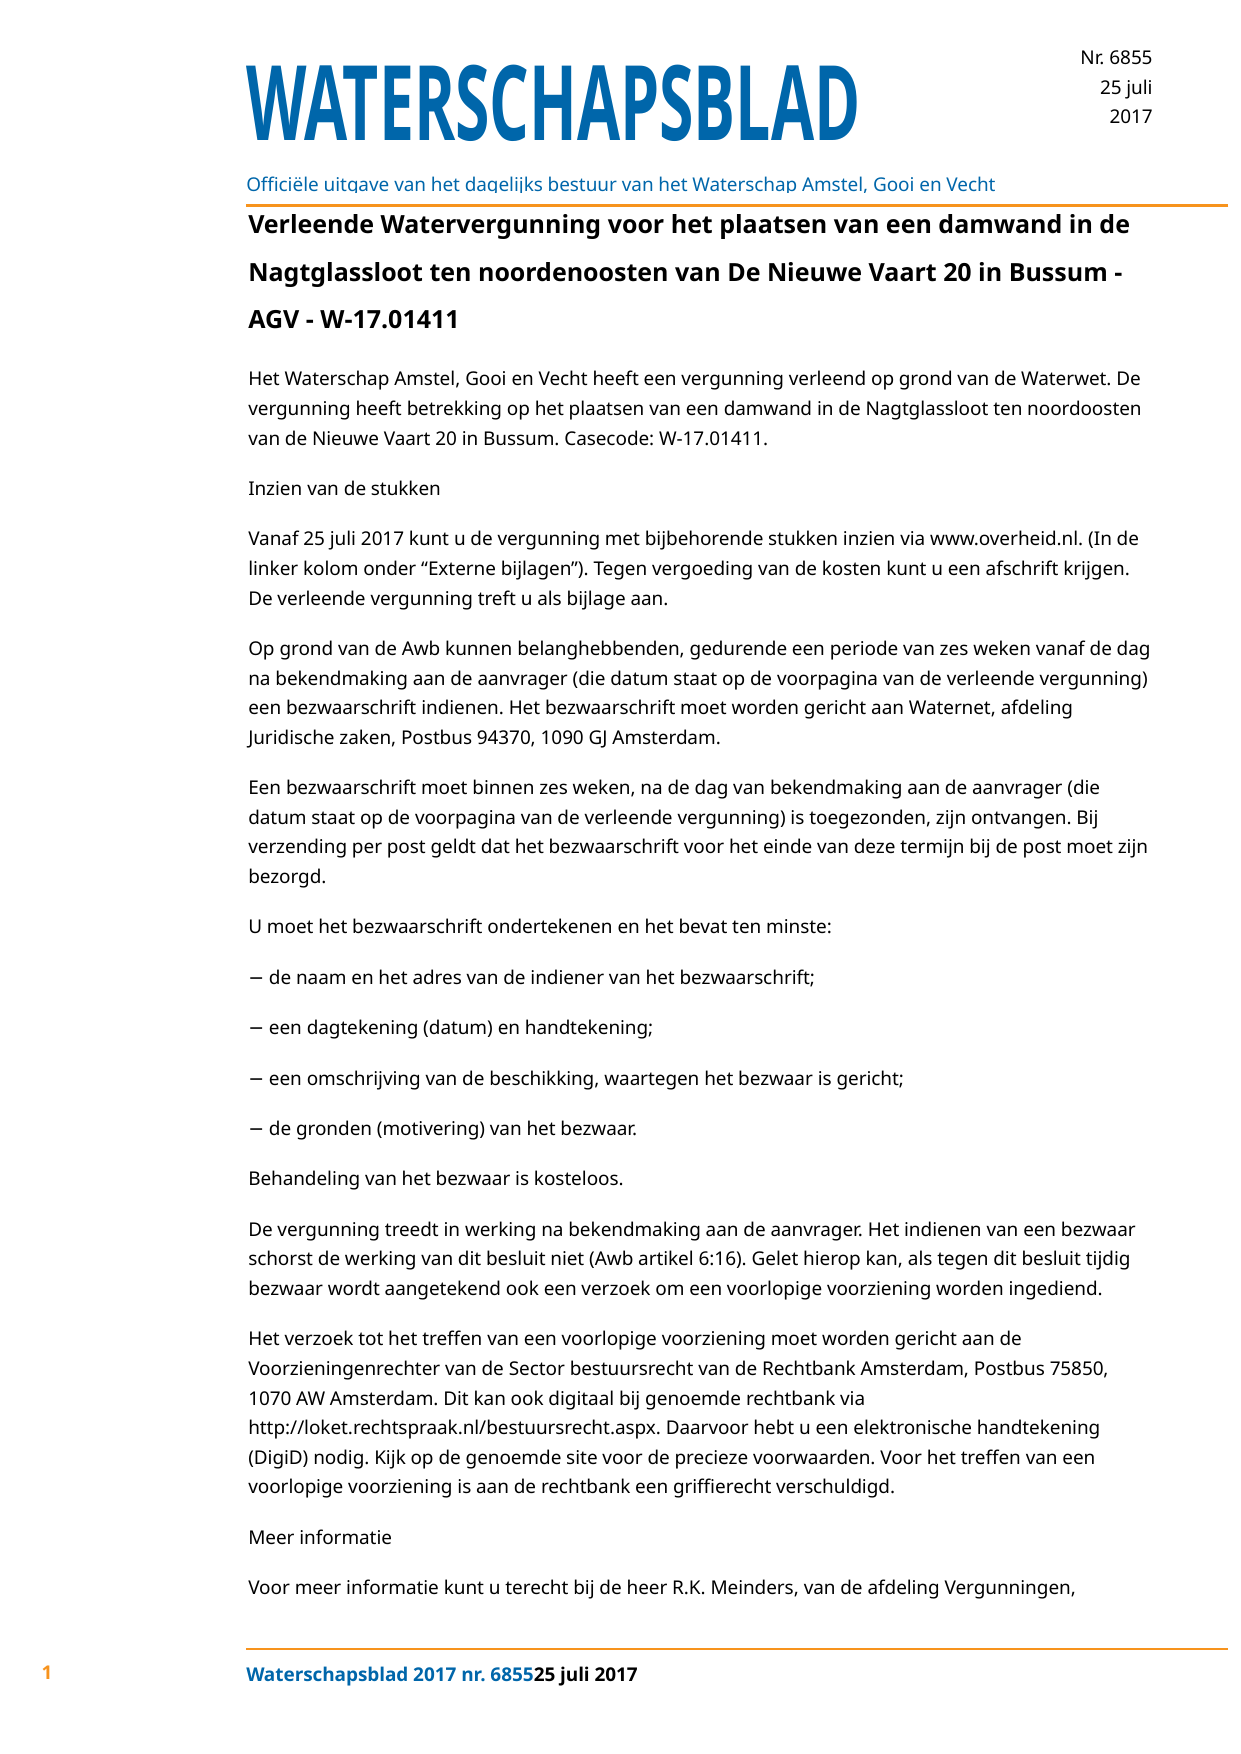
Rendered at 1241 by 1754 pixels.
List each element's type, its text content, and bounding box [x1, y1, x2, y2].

text − een dagtekening (datum) en handtekening; [248, 1014, 1152, 1040]
text Vanaf 25 juli 2017 kunt u de vergunning met bijbehorende stukken inzien via www.overheid.nl. (In de linker kolom onder “Externe bijlagen”). Tegen vergoeding van de kosten kunt u een afschrift krijgen. De verleende vergunning treft u als bijlage aan. [248, 526, 1152, 610]
text − de gronden (motivering) van het bezwaar. [248, 1115, 1152, 1141]
text De vergunning treedt in werking na bekendmaking aan de aanvrager. Het indienen van een bezwaar schorst de werking van dit besluit niet (Awb artikel 6:16). Gelet hierop kan, als tegen dit besluit tijdig bezwaar wordt aangetekend ook een verzoek om een voorlopige voorziening worden ingediend. [248, 1216, 1152, 1301]
text Het verzoek tot het treffen van een voorlopige voorziening moet worden gericht aan de Voorzieningenrechter van de Sector bestuursrecht van de Rechtbank Amsterdam, Postbus 75850, 1070 AW Amsterdam. Dit kan ook digitaal bij genoemde rechtbank via http://loket.rechtspraak.nl/bestuursrecht.aspx. Daarvoor hebt u een elektronische handtekening (DigiD) nodig. Kijk op de genoemde site voor de precieze voorwaarden. Voor het treffen van een voorlopige voorziening is aan de rechtbank een griffierecht verschuldigd. [248, 1326, 1152, 1499]
text U moet het bezwaarschrift ondertekenen en het bevat ten minste: [248, 913, 1152, 939]
picture [41, 47, 231, 172]
text Verleende Watervergunning voor het plaatsen van een damwand in de Nagtglassloot ten noordenoosten van De Nieuwe Vaart 20 in Bussum - AGV - W-17.01411 [248, 207, 1152, 336]
text Inzien van de stukken [248, 475, 1152, 501]
text − de naam en het adres van de indiener van het bezwaarschrift; [248, 964, 1152, 989]
text Behandeling van het bezwaar is kosteloos. [248, 1166, 1152, 1191]
text Op grond van de Awb kunnen belanghebbenden, gedurende een periode van zes weken vanaf de dag na bekendmaking aan de aanvrager (die datum staat op de voorpagina van de verleende vergunning) een bezwaarschrift indienen. Het bezwaarschrift moet worden gericht aan Waternet, afdeling Juridische zaken, Postbus 94370, 1090 GJ Amsterdam. [248, 635, 1152, 749]
text Het Waterschap Amstel, Gooi en Vecht heeft een vergunning verleend op grond van de Waterwet. De vergunning heeft betrekking op het plaatsen van een damwand in de Nagtglassloot ten noordoosten van de Nieuwe Vaart 20 in Bussum. Casecode: W-17.01411. [248, 366, 1152, 450]
text Voor meer informatie kunt u terecht bij de heer R.K. Meinders, van de afdeling Vergunningen, [248, 1574, 1152, 1600]
text Meer informatie [248, 1524, 1152, 1549]
text − een omschrijving van de beschikking, waartegen het bezwaar is gericht; [248, 1065, 1152, 1090]
text Een bezwaarschrift moet binnen zes weken, na de dag van bekendmaking aan de aanvrager (die datum staat op de voorpagina van de verleende vergunning) is toegezonden, zijn ontvangen. Bij verzending per post geldt dat het bezwaarschrift voor het einde van deze termijn bij de post moet zijn bezorgd. [248, 774, 1152, 889]
